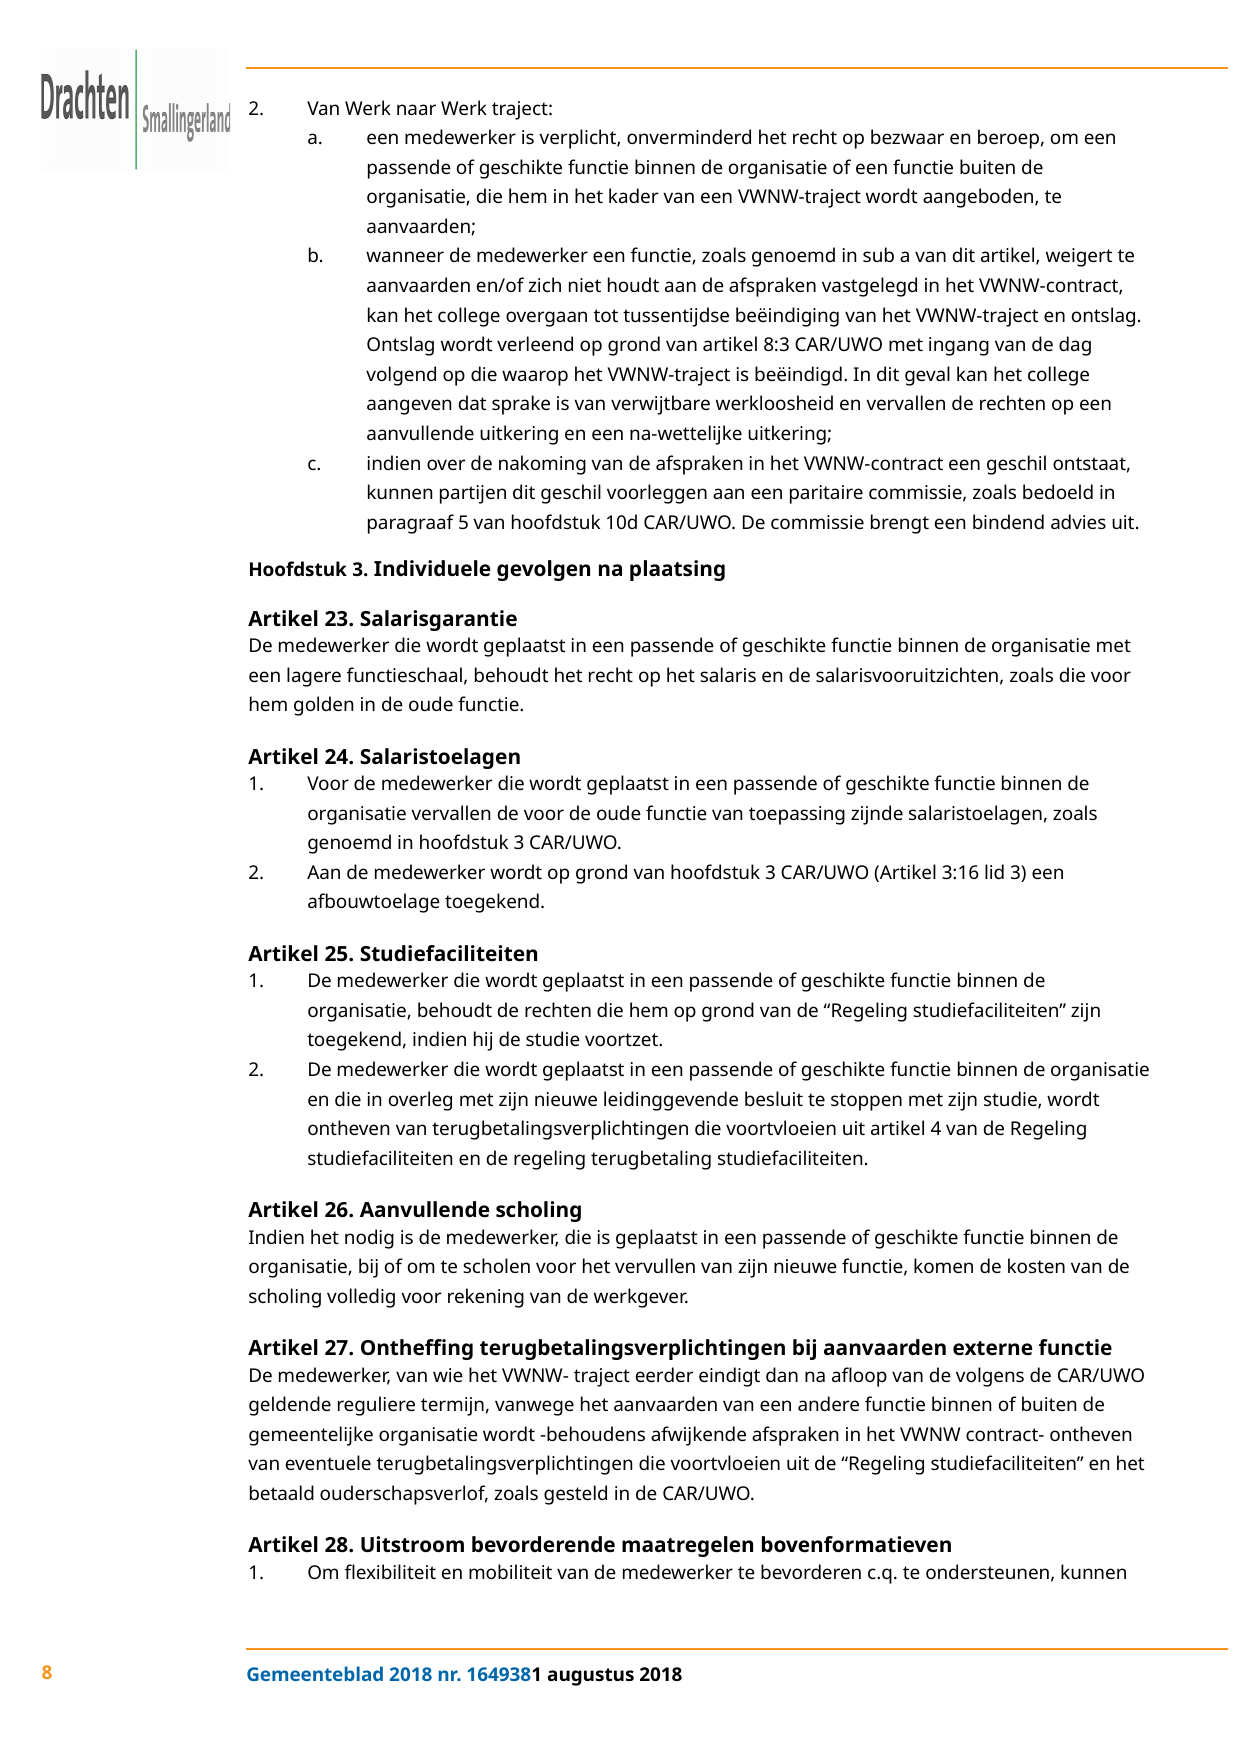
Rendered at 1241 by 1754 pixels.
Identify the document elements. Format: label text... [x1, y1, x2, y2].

text Artikel 28. Uitstroom bevorderende maatregelen bovenformatieven [248, 1531, 1152, 1559]
text Hoofdstuk 3. Individuele gevolgen na plaatsing [248, 554, 1152, 583]
list wanneer de medewerker een functie, zoals genoemd in sub a van dit artikel, weigert te aanvaarden en/of zich niet houdt aan de afspraken vastgelegd in het VWNW-contract, kan het college overgaan tot tussentijdse beëindiging van het VWNW-traject en ontslag. Ontslag wordt verleend op grond van artikel 8:3 CAR/UWO met ingang van de dag volgend op die waarop het VWNW-traject is beëindigd. In dit geval kan het college aangeven dat sprake is van verwijtbare werkloosheid en vervallen de rechten op een aanvullende uitkering en een na-wettelijke uitkering; [307, 243, 1152, 446]
list De medewerker die wordt geplaatst in een passende of geschikte functie binnen de organisatie en die in overleg met zijn nieuwe leidinggevende besluit te stoppen met zijn studie, wordt ontheven van terugbetalingsverplichtingen die voortvloeien uit artikel 4 van de Regeling studiefaciliteiten en de regeling terugbetaling studiefaciliteiten. [248, 1056, 1152, 1171]
text Artikel 24. Salaristoelagen [248, 742, 1152, 770]
text Indien het nodig is de medewerker, die is geplaatst in een passende of geschikte functie binnen de organisatie, bij of om te scholen voor het vervullen van zijn nieuwe functie, komen de kosten van de scholing volledig voor rekening van de werkgever. [248, 1224, 1152, 1309]
list een medewerker is verplicht, onverminderd het recht op bezwaar en beroep, om een passende of geschikte functie binnen de organisatie of een functie buiten de organisatie, die hem in het kader van een VWNW-traject wordt aangeboden, te aanvaarden; [307, 124, 1152, 239]
text Artikel 23. Salarisgarantie [248, 604, 1152, 632]
text De medewerker, van wie het VWNW- traject eerder eindigt dan na afloop van de volgens de CAR/UWO geldende reguliere termijn, vanwege het aanvaarden van een andere functie binnen of buiten de gemeentelijke organisatie wordt -behoudens afwijkende afspraken in het VWNW contract- ontheven van eventuele terugbetalingsverplichtingen die voortvloeien uit de “Regeling studiefaciliteiten” en het betaald ouderschapsverlof, zoals gesteld in de CAR/UWO. [248, 1362, 1152, 1506]
text Artikel 25. Studiefaciliteiten [248, 939, 1152, 967]
text Artikel 27. Ontheffing terugbetalingsverplichtingen bij aanvaarden externe functie [248, 1333, 1152, 1362]
list indien over de nakoming van de afspraken in het VWNW-contract een geschil ontstaat, kunnen partijen dit geschil voorleggen aan een paritaire commissie, zoals bedoeld in paragraaf 5 van hoofdstuk 10d CAR/UWO. De commissie brengt een bindend advies uit. [307, 450, 1152, 535]
picture [41, 47, 231, 172]
text De medewerker die wordt geplaatst in een passende of geschikte functie binnen de organisatie met een lagere functieschaal, behoudt het recht op het salaris en de salarisvooruitzichten, zoals die voor hem golden in de oude functie. [248, 632, 1152, 717]
list Voor de medewerker die wordt geplaatst in een passende of geschikte functie binnen de organisatie vervallen de voor de oude functie van toepassing zijnde salaristoelagen, zoals genoemd in hoofdstuk 3 CAR/UWO. [248, 770, 1152, 855]
list Aan de medewerker wordt op grond van hoofdstuk 3 CAR/UWO (Artikel 3:16 lid 3) een afbouwtoelage toegekend. [248, 859, 1152, 914]
text Artikel 26. Aanvullende scholing [248, 1195, 1152, 1224]
list Van Werk naar Werk traject: [248, 95, 1152, 121]
list Om flexibiliteit en mobiliteit van de medewerker te bevorderen c.q. te ondersteunen, kunnen [248, 1559, 1152, 1585]
list De medewerker die wordt geplaatst in een passende of geschikte functie binnen de organisatie, behoudt de rechten die hem op grond van de “Regeling studiefaciliteiten” zijn toegekend, indien hij de studie voortzet. [248, 967, 1152, 1052]
